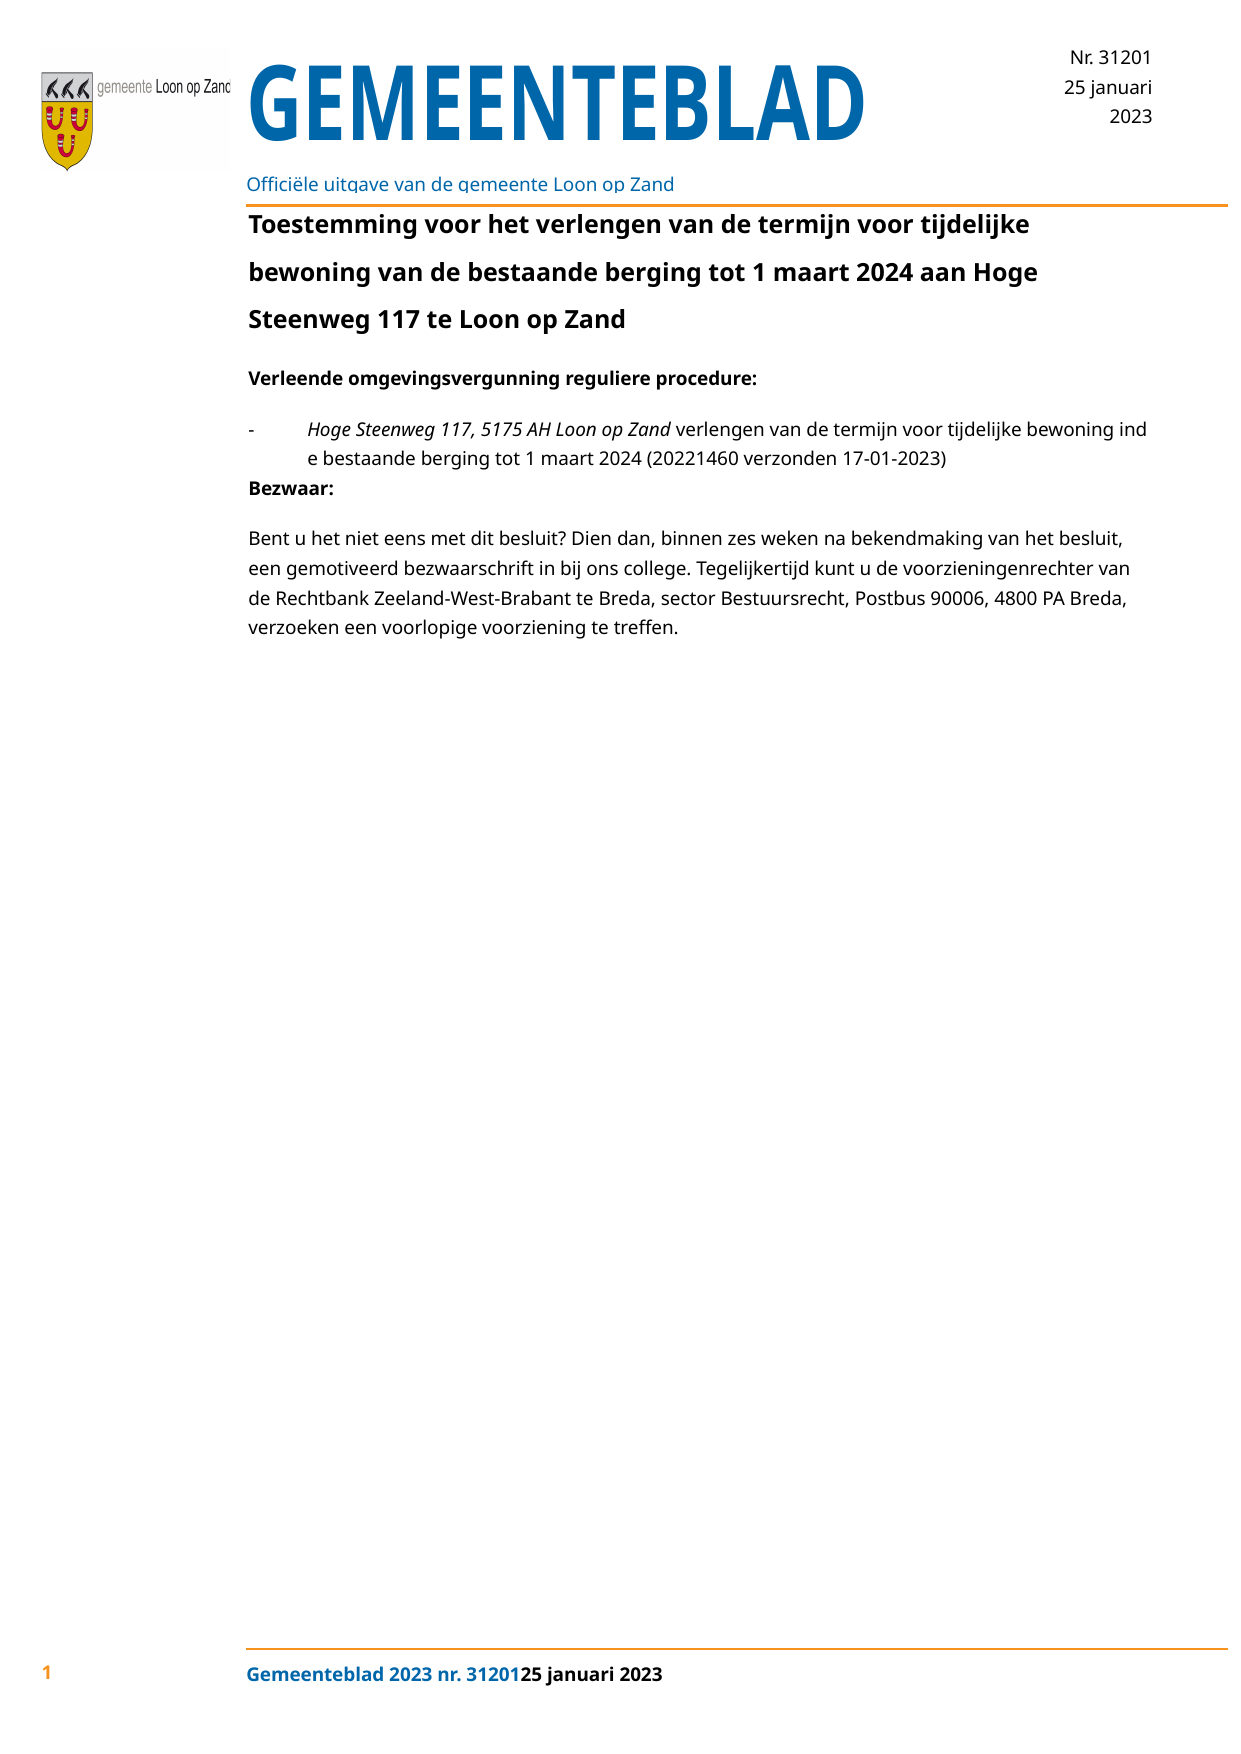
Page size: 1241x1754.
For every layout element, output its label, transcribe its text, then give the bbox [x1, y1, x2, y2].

text Toestemming voor het verlengen van de termijn voor tijdelijke bewoning van de bestaande berging tot 1 maart 2024 aan Hoge Steenweg 117 te Loon op Zand [248, 207, 1152, 336]
text Bezwaar: [248, 475, 1152, 501]
text Verleende omgevingsvergunning reguliere procedure: [248, 366, 1152, 391]
picture [41, 47, 231, 172]
list Hoge Steenweg 117, 5175 AH Loon op Zand verlengen van de termijn voor tijdelijke bewoning ind e bestaande berging tot 1 maart 2024 (20221460 verzonden 17-01-2023) [248, 416, 1152, 471]
text Bent u het niet eens met dit besluit? Dien dan, binnen zes weken na bekendmaking van het besluit, een gemotiveerd bezwaarschrift in bij ons college. Tegelijkertijd kunt u de voorzieningenrechter van de Rechtbank Zeeland-West-Brabant te Breda, sector Bestuursrecht, Postbus 90006, 4800 PA Breda, verzoeken een voorlopige voorziening te treffen. [248, 526, 1152, 640]
